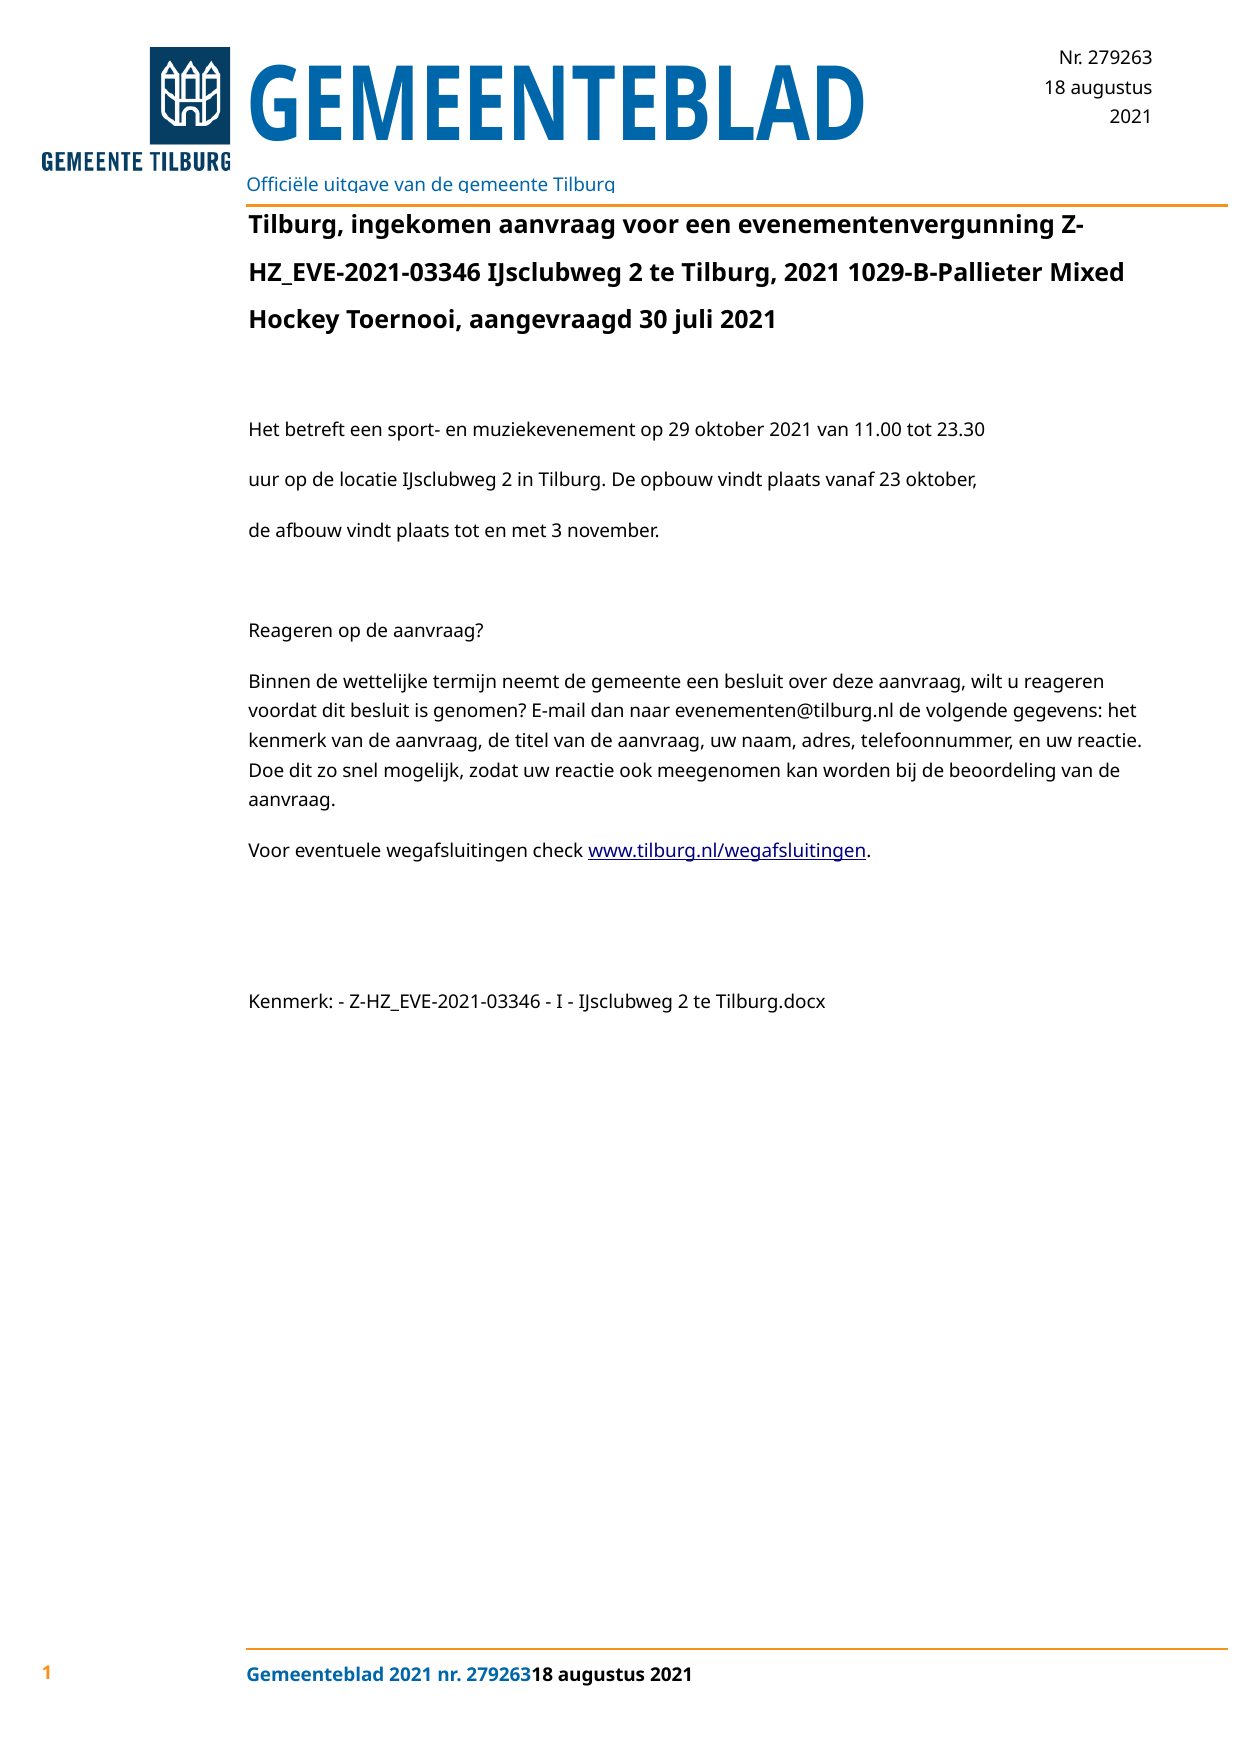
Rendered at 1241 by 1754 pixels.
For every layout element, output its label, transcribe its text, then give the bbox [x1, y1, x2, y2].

text Tilburg, ingekomen aanvraag voor een evenementenvergunning Z-HZ_EVE-2021-03346 IJsclubweg 2 te Tilburg, 2021 1029-B-Pallieter Mixed Hockey Toernooi, aangevraagd 30 juli 2021 [248, 207, 1152, 336]
text Kenmerk: - Z-HZ_EVE-2021-03346 - I - IJsclubweg 2 te Tilburg.docx [248, 988, 1152, 1014]
text Het betreft een sport- en muziekevenement op 29 oktober 2021 van 11.00 tot 23.30 [248, 416, 1152, 442]
text Voor eventuele wegafsluitingen check www.tilburg.nl/wegafsluitingen. [248, 837, 1152, 862]
text Reageren op de aanvraag? [248, 618, 1152, 643]
text de afbouw vindt plaats tot en met 3 november. [248, 517, 1152, 542]
picture [41, 47, 231, 172]
text Binnen de wettelijke termijn neemt de gemeente een besluit over deze aanvraag, wilt u reageren voordat dit besluit is genomen? E-mail dan naar evenementen@tilburg.nl de volgende gegevens: het kenmerk van de aanvraag, de titel van de aanvraag, uw naam, adres, telefoonnummer, en uw reactie. Doe dit zo snel mogelijk, zodat uw reactie ook meegenomen kan worden bij de beoordeling van de aanvraag. [248, 668, 1152, 812]
text uur op de locatie IJsclubweg 2 in Tilburg. De opbouw vindt plaats vanaf 23 oktober, [248, 466, 1152, 492]
